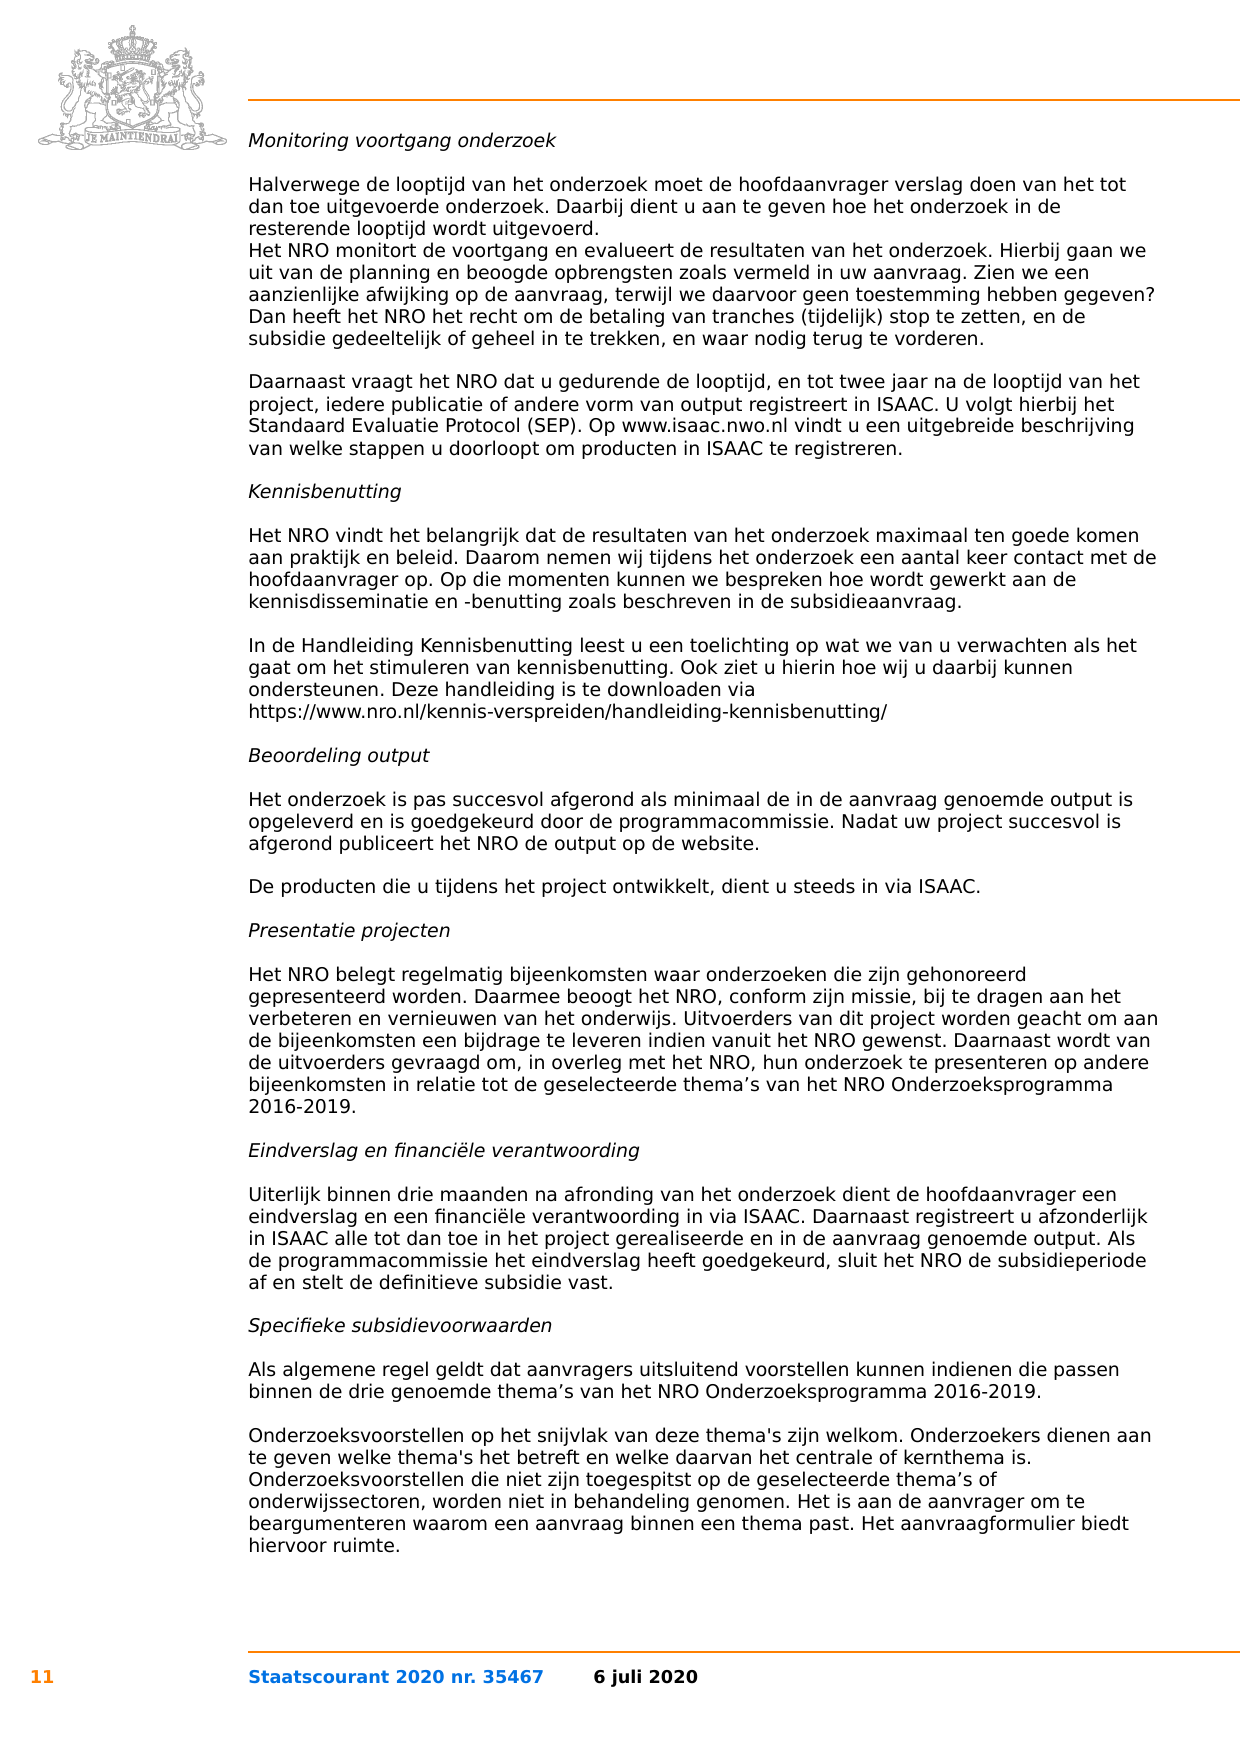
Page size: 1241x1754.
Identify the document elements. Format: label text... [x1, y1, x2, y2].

picture [38, 25, 227, 150]
text In de Handleiding Kennisbenutting leest u een toelichting op wat we van u verwachten als het gaat om het stimuleren van kennisbenutting. Ook ziet u hierin hoe wij u daarbij kunnen ondersteunen. Deze handleiding is te downloaden via https://www.nro.nl/kennis-verspreiden/handleiding-kennisbenutting/ [248, 635, 1163, 723]
text Het NRO belegt regelmatig bijeenkomsten waar onderzoeken die zijn gehonoreerd gepresenteerd worden. Daarmee beoogt het NRO, conform zijn missie, bij te dragen aan het verbeteren en vernieuwen van het onderwijs. Uitvoerders van dit project worden geacht om aan de bijeenkomsten een bijdrage te leveren indien vanuit het NRO gewenst. Daarnaast wordt van de uitvoerders gevraagd om, in overleg met het NRO, hun onderzoek te presenteren op andere bijeenkomsten in relatie tot de geselecteerde thema’s van het NRO Onderzoeksprogramma 2016-2019. [248, 964, 1163, 1118]
text Het NRO monitort de voortgang en evalueert de resultaten van het onderzoek. Hierbij gaan we uit van de planning en beoogde opbrengsten zoals vermeld in uw aanvraag. Zien we een aanzienlijke afwijking op de aanvraag, terwijl we daarvoor geen toestemming hebben gegeven? Dan heeft het NRO het recht om de betaling van tranches (tijdelijk) stop te zetten, en de subsidie gedeeltelijk of geheel in te trekken, en waar nodig terug te vorderen. [248, 240, 1163, 349]
subtitle Beoordeling output [248, 745, 1163, 767]
text Het onderzoek is pas succesvol afgerond als minimaal de in de aanvraag genoemde output is opgeleverd en is goedgekeurd door de programmacommissie. Nadat uw project succesvol is afgerond publiceert het NRO de output op de website. [248, 788, 1163, 854]
subtitle Specifieke subsidievoorwaarden [248, 1315, 1163, 1337]
subtitle Monitoring voortgang onderzoek [248, 130, 1163, 152]
text Halverwege de looptijd van het onderzoek moet de hoofdaanvrager verslag doen van het tot dan toe uitgevoerde onderzoek. Daarbij dient u aan te geven hoe het onderzoek in de resterende looptijd wordt uitgevoerd. [248, 174, 1163, 240]
text De producten die u tijdens het project ontwikkelt, dient u steeds in via ISAAC. [248, 876, 1163, 898]
subtitle Kennisbenutting [248, 481, 1163, 503]
text Uiterlijk binnen drie maanden na afronding van het onderzoek dient de hoofdaanvrager een eindverslag en een financiële verantwoording in via ISAAC. Daarnaast registreert u afzonderlijk in ISAAC alle tot dan toe in het project gerealiseerde en in de aanvraag genoemde output. Als de programmacommissie het eindverslag heeft goedgekeurd, sluit het NRO de subsidieperiode af en stelt de definitieve subsidie vast. [248, 1184, 1163, 1293]
subtitle Eindverslag en financiële verantwoording [248, 1140, 1163, 1162]
text Onderzoeksvoorstellen op het snijvlak van deze thema's zijn welkom. Onderzoekers dienen aan te geven welke thema's het betreft en welke daarvan het centrale of kernthema is. Onderzoeksvoorstellen die niet zijn toegespitst op de geselecteerde thema’s of onderwijssectoren, worden niet in behandeling genomen. Het is aan de aanvrager om te beargumenteren waarom een aanvraag binnen een thema past. Het aanvraagformulier biedt hiervoor ruimte. [248, 1425, 1163, 1557]
text Daarnaast vraagt het NRO dat u gedurende de looptijd, en tot twee jaar na de looptijd van het project, iedere publicatie of andere vorm van output registreert in ISAAC. U volgt hierbij het Standaard Evaluatie Protocol (SEP). Op www.isaac.nwo.nl vindt u een uitgebreide beschrijving van welke stappen u doorloopt om producten in ISAAC te registreren. [248, 371, 1163, 459]
subtitle Presentatie projecten [248, 920, 1163, 942]
text Als algemene regel geldt dat aanvragers uitsluitend voorstellen kunnen indienen die passen binnen de drie genoemde thema’s van het NRO Onderzoeksprogramma 2016-2019. [248, 1359, 1163, 1403]
text Het NRO vindt het belangrijk dat de resultaten van het onderzoek maximaal ten goede komen aan praktijk en beleid. Daarom nemen wij tijdens het onderzoek een aantal keer contact met de hoofdaanvrager op. Op die momenten kunnen we bespreken hoe wordt gewerkt aan de kennisdisseminatie en -benutting zoals beschreven in de subsidieaanvraag. [248, 525, 1163, 613]
